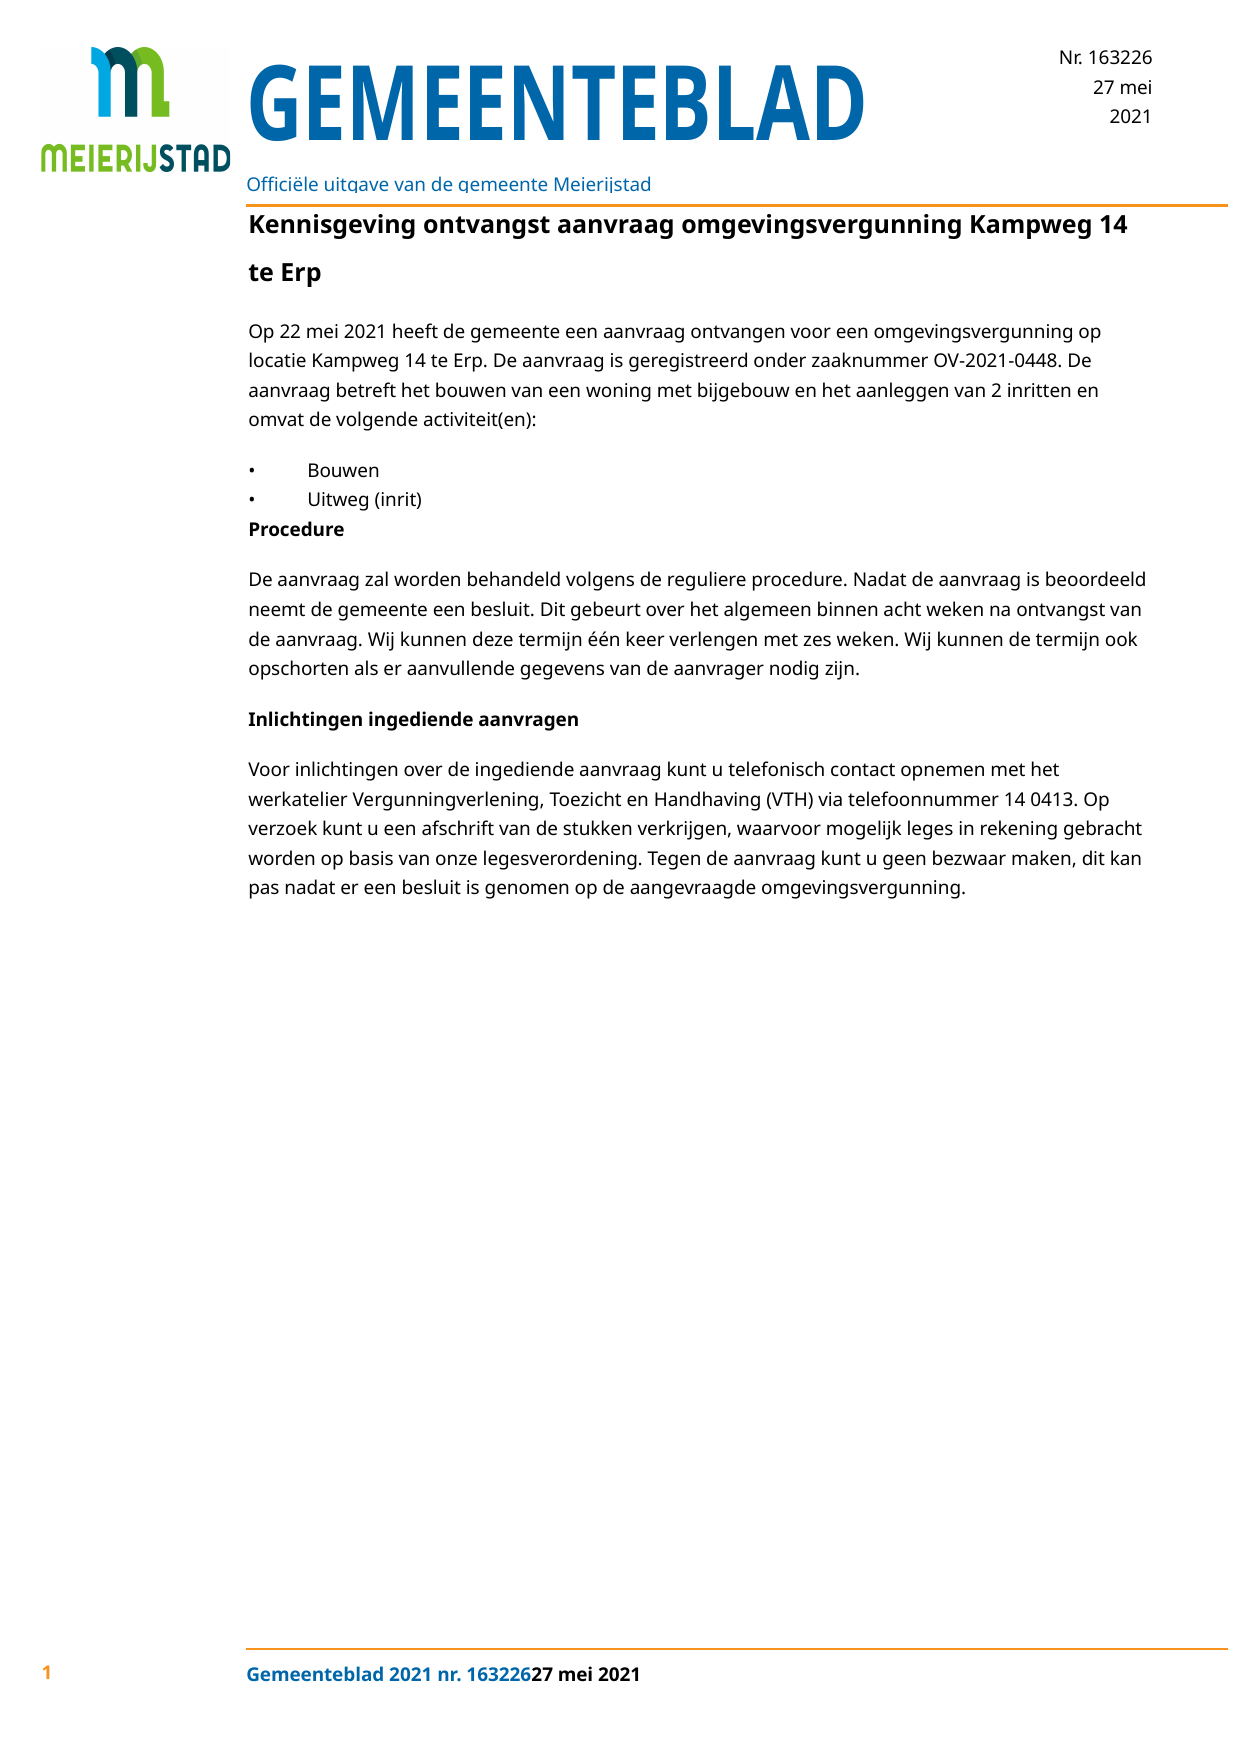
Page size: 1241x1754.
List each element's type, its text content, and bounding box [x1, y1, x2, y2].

text Procedure [248, 516, 1152, 542]
list Uitweg (inrit) [248, 487, 1152, 512]
text Inlichtingen ingediende aanvragen [248, 706, 1152, 732]
text Kennisgeving ontvangst aanvraag omgevingsvergunning Kampweg 14 te Erp [248, 207, 1152, 288]
text Voor inlichtingen over de ingediende aanvraag kunt u telefonisch contact opnemen met het werkatelier Vergunningverlening, Toezicht en Handhaving (VTH) via telefoonnummer 14 0413. Op verzoek kunt u een afschrift van de stukken verkrijgen, waarvoor mogelijk leges in rekening gebracht worden op basis van onze legesverordening. Tegen de aanvraag kunt u geen bezwaar maken, dit kan pas nadat er een besluit is genomen op de aangevraagde omgevingsvergunning. [248, 756, 1152, 900]
text Op 22 mei 2021 heeft de gemeente een aanvraag ontvangen voor een omgevingsvergunning op locatie Kampweg 14 te Erp. De aanvraag is geregistreerd onder zaaknummer OV-2021-0448. De aanvraag betreft het bouwen van een woning met bijgebouw en het aanleggen van 2 inritten en omvat de volgende activiteit(en): [248, 318, 1152, 432]
picture [41, 47, 231, 172]
text De aanvraag zal worden behandeld volgens de reguliere procedure. Nadat de aanvraag is beoordeeld neemt de gemeente een besluit. Dit gebeurt over het algemeen binnen acht weken na ontvangst van de aanvraag. Wij kunnen deze termijn één keer verlengen met zes weken. Wij kunnen de termijn ook opschorten als er aanvullende gegevens van de aanvrager nodig zijn. [248, 567, 1152, 681]
list Bouwen [248, 457, 1152, 483]
